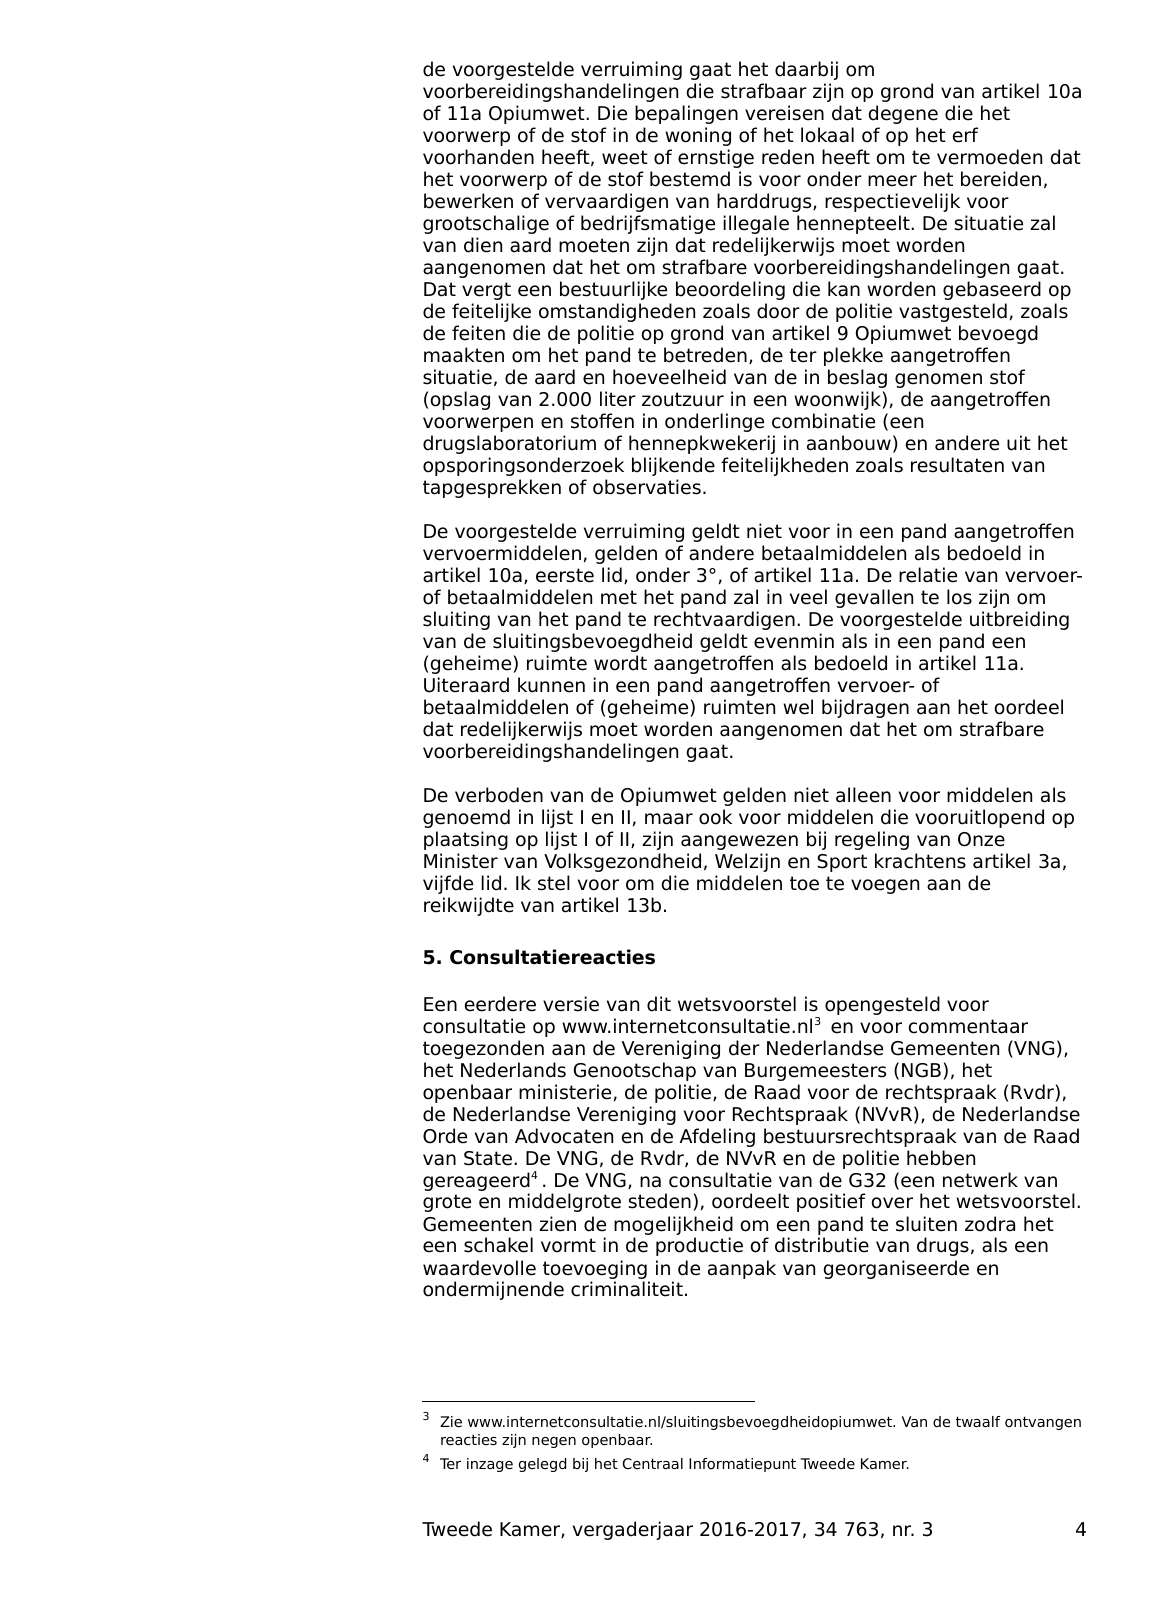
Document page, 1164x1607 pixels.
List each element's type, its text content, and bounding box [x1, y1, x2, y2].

text Zie www.internetconsultatie.nl/sluitingsbevoegdheidopiumwet. Van de twaalf ontvangen reacties zijn negen openbaar. [422, 1410, 1087, 1449]
text Ter inzage gelegd bij het Centraal Informatiepunt Tweede Kamer. [422, 1452, 1087, 1474]
text de voorgestelde verruiming gaat het daarbij om voorbereidingshandelingen die strafbaar zijn op grond van artikel 10a of 11a Opiumwet. Die bepalingen vereisen dat degene die het voorwerp of de stof in de woning of het lokaal of op het erf voorhanden heeft, weet of ernstige reden heeft om te vermoeden dat het voorwerp of de stof bestemd is voor onder meer het bereiden, bewerken of vervaardigen van harddrugs, respectievelijk voor grootschalige of bedrijfsmatige illegale hennepteelt. De situatie zal van dien aard moeten zijn dat redelijkerwijs moet worden aangenomen dat het om strafbare voorbereidingshandelingen gaat. Dat vergt een bestuurlijke beoordeling die kan worden gebaseerd op de feitelijke omstandigheden zoals door de politie vastgesteld, zoals de feiten die de politie op grond van artikel 9 Opiumwet bevoegd maakten om het pand te betreden, de ter plekke aangetroffen situatie, de aard en hoeveelheid van de in beslag genomen stof (opslag van 2.000 liter zoutzuur in een woonwijk), de aangetroffen voorwerpen en stoffen in onderlinge combinatie (een drugslaboratorium of hennepkwekerij in aanbouw) en andere uit het opsporingsonderzoek blijkende feitelijkheden zoals resultaten van tapgesprekken of observaties. [422, 59, 1087, 499]
text Een eerdere versie van dit wetsvoorstel is opengesteld voor consultatie op www.internetconsultatie.nl en voor commentaar toegezonden aan de Vereniging der Nederlandse Gemeenten (VNG), het Nederlands Genootschap van Burgemeesters (NGB), het openbaar ministerie, de politie, de Raad voor de rechtspraak (Rvdr), de Nederlandse Vereniging voor Rechtspraak (NVvR), de Nederlandse Orde van Advocaten en de Afdeling bestuursrechtspraak van de Raad van State. De VNG, de Rvdr, de NVvR en de politie hebben gereageerd. De VNG, na consultatie van de G32 (een netwerk van grote en middelgrote steden), oordeelt positief over het wetsvoorstel. Gemeenten zien de mogelijkheid om een pand te sluiten zodra het een schakel vormt in de productie of distributie van drugs, als een waardevolle toevoeging in de aanpak van georganiseerde en ondermijnende criminaliteit. [422, 994, 1087, 1301]
text De voorgestelde verruiming geldt niet voor in een pand aangetroffen vervoermiddelen, gelden of andere betaalmiddelen als bedoeld in artikel 10a, eerste lid, onder 3°, of artikel 11a. De relatie van vervoer- of betaalmiddelen met het pand zal in veel gevallen te los zijn om sluiting van het pand te rechtvaardigen. De voorgestelde uitbreiding van de sluitingsbevoegdheid geldt evenmin als in een pand een (geheime) ruimte wordt aangetroffen als bedoeld in artikel 11a. Uiteraard kunnen in een pand aangetroffen vervoer- of betaalmiddelen of (geheime) ruimten wel bijdragen aan het oordeel dat redelijkerwijs moet worden aangenomen dat het om strafbare voorbereidingshandelingen gaat. [422, 521, 1087, 763]
text De verboden van de Opiumwet gelden niet alleen voor middelen als genoemd in lijst I en II, maar ook voor middelen die vooruitlopend op plaatsing op lijst I of II, zijn aangewezen bij regeling van Onze Minister van Volksgezondheid, Welzijn en Sport krachtens artikel 3a, vijfde lid. Ik stel voor om die middelen toe te voegen aan de reikwijdte van artikel 13b. [422, 785, 1087, 917]
subtitle 5. Consultatiereacties [422, 947, 1087, 969]
